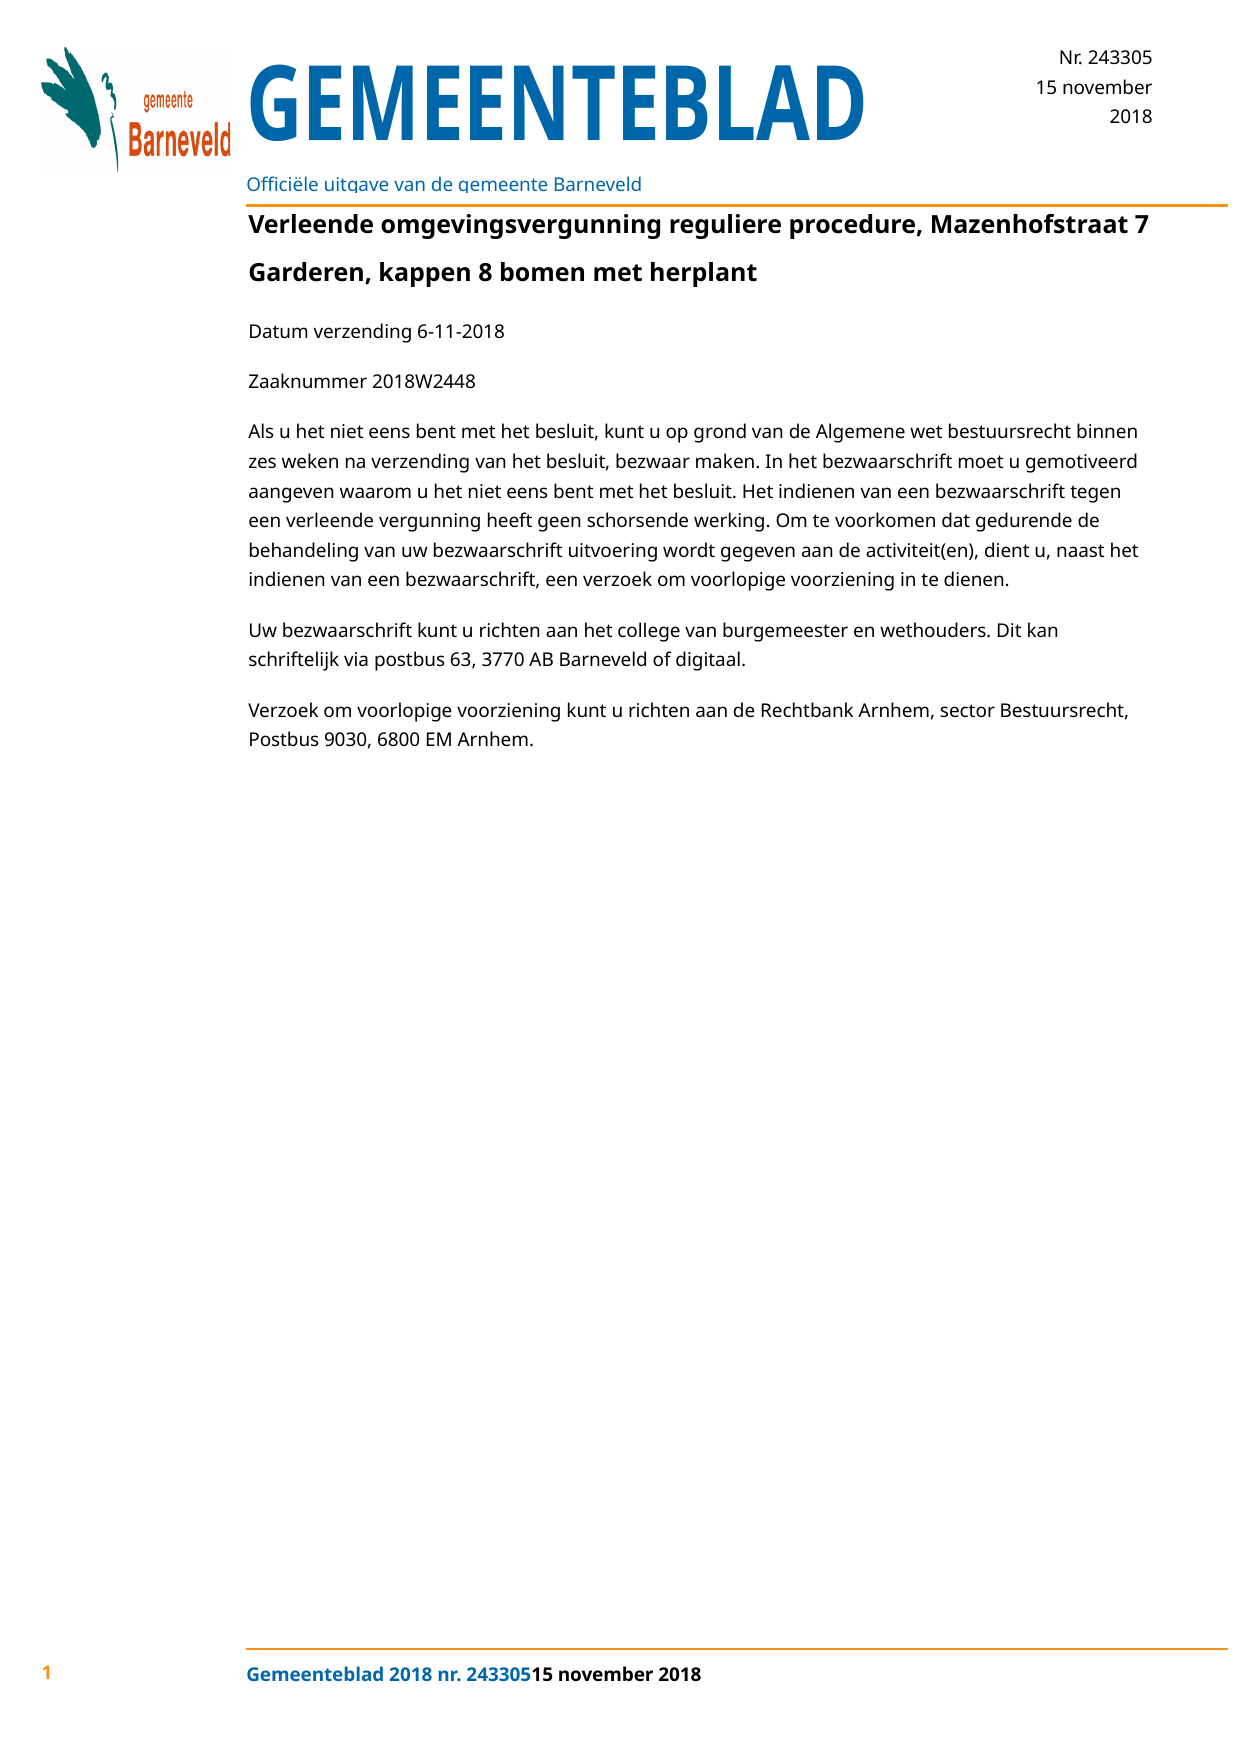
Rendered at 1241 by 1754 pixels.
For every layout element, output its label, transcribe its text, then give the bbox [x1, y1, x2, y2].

text Verzoek om voorlopige voorziening kunt u richten aan de Rechtbank Arnhem, sector Bestuursrecht, Postbus 9030, 6800 EM Arnhem. [248, 697, 1152, 752]
text Uw bezwaarschrift kunt u richten aan het college van burgemeester en wethouders. Dit kan schriftelijk via postbus 63, 3770 AB Barneveld of digitaal. [248, 617, 1152, 672]
text Zaaknummer 2018W2448 [248, 368, 1152, 394]
text Datum verzending 6-11-2018 [248, 318, 1152, 344]
text Als u het niet eens bent met het besluit, kunt u op grond van de Algemene wet bestuursrecht binnen zes weken na verzending van het besluit, bezwaar maken. In het bezwaarschrift moet u gemotiveerd aangeven waarom u het niet eens bent met het besluit. Het indienen van een bezwaarschrift tegen een verleende vergunning heeft geen schorsende werking. Om te voorkomen dat gedurende de behandeling van uw bezwaarschrift uitvoering wordt gegeven aan de activiteit(en), dient u, naast het indienen van een bezwaarschrift, een verzoek om voorlopige voorziening in te dienen. [248, 419, 1152, 592]
text Verleende omgevingsvergunning reguliere procedure, Mazenhofstraat 7 Garderen, kappen 8 bomen met herplant [248, 207, 1152, 288]
picture [41, 47, 231, 172]
